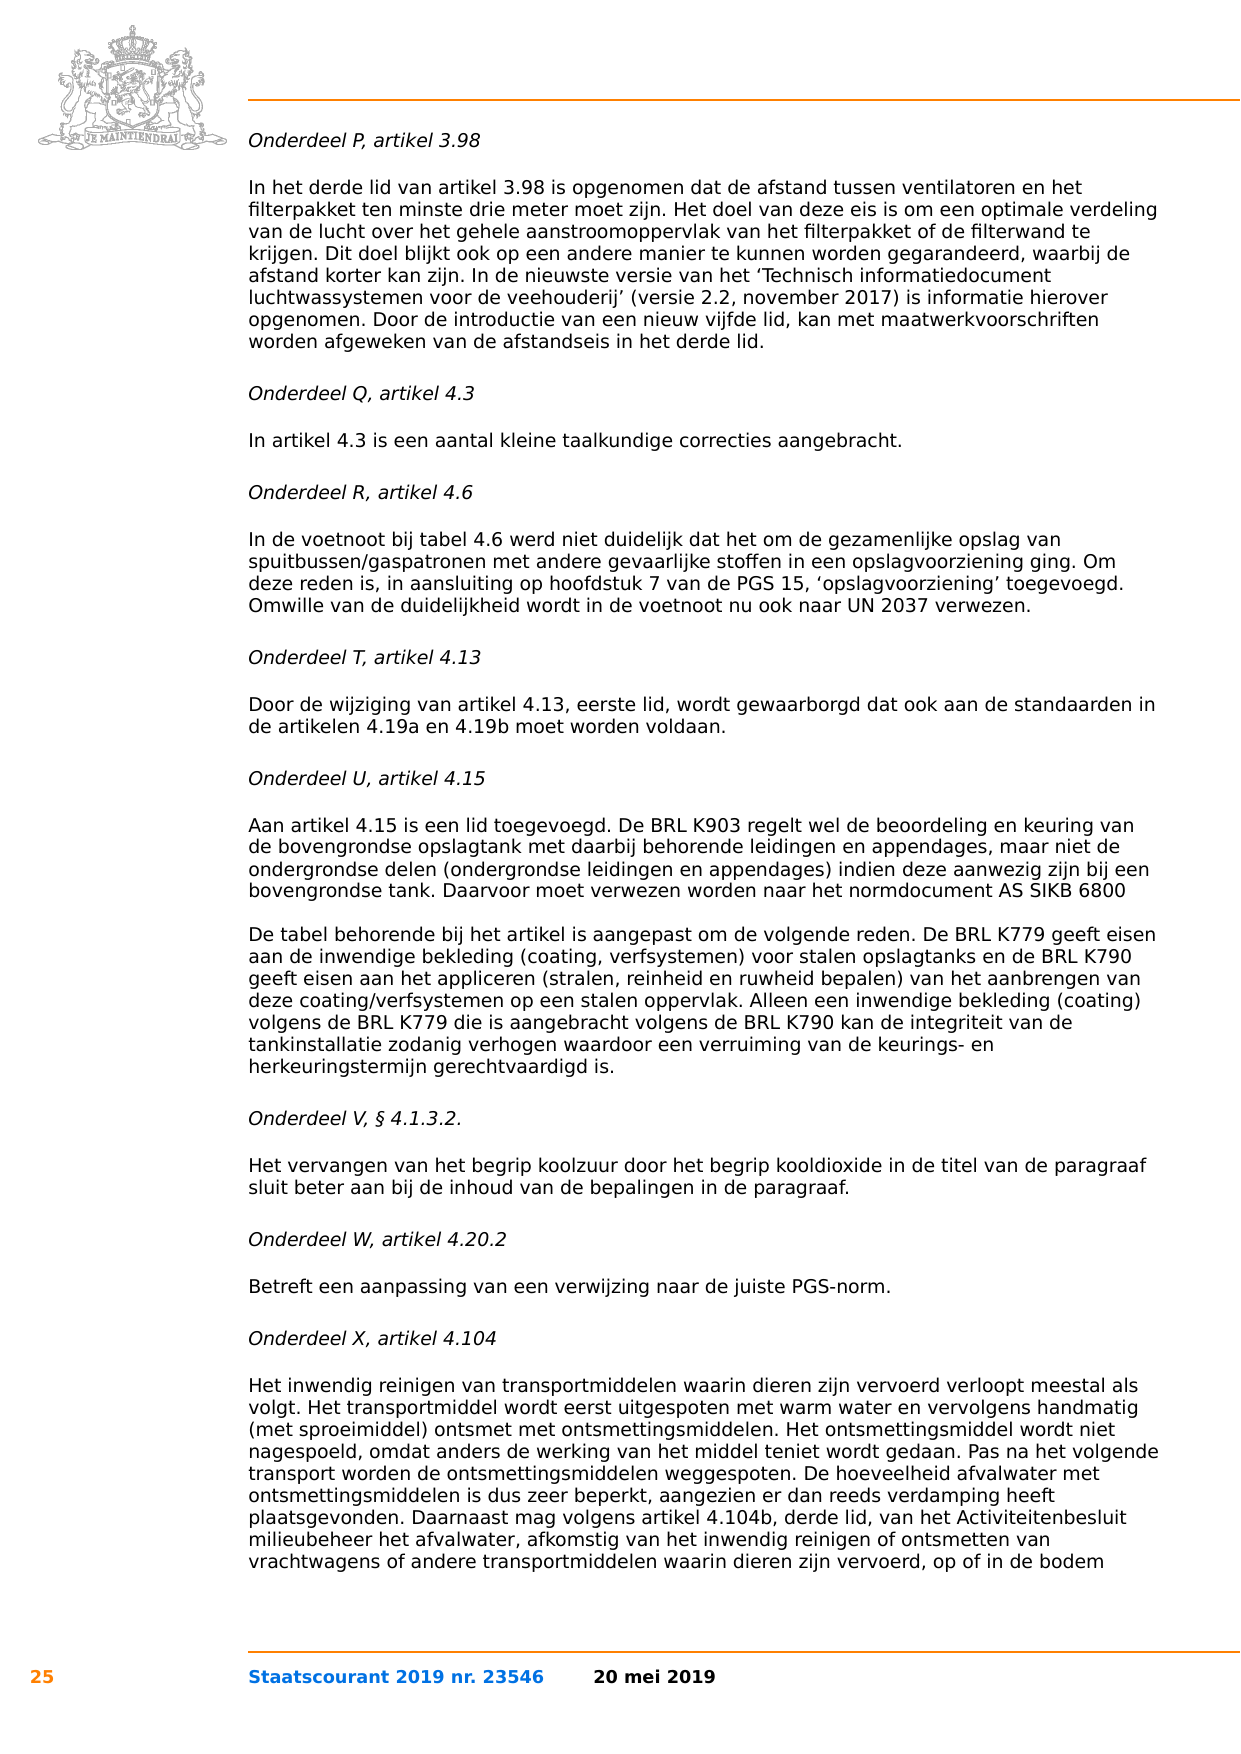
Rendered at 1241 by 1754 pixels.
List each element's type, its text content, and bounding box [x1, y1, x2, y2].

text In de voetnoot bij tabel 4.6 werd niet duidelijk dat het om de gezamenlijke opslag van spuitbussen/gaspatronen met andere gevaarlijke stoffen in een opslagvoorziening ging. Om deze reden is, in aansluiting op hoofdstuk 7 van de PGS 15, ‘opslagvoorziening’ toegevoegd. Omwille van de duidelijkheid wordt in de voetnoot nu ook naar UN 2037 verwezen. [248, 529, 1163, 617]
subtitle Onderdeel R, artikel 4.6 [248, 482, 1163, 504]
text Het vervangen van het begrip koolzuur door het begrip kooldioxide in de titel van de paragraaf sluit beter aan bij de inhoud van de bepalingen in de paragraaf. [248, 1155, 1163, 1199]
text Door de wijziging van artikel 4.13, eerste lid, wordt gewaarborgd dat ook aan de standaarden in de artikelen 4.19a en 4.19b moet worden voldaan. [248, 693, 1163, 737]
subtitle Onderdeel T, artikel 4.13 [248, 647, 1163, 668]
text De tabel behorende bij het artikel is aangepast om de volgende reden. De BRL K779 geeft eisen aan de inwendige bekleding (coating, verfsystemen) voor stalen opslagtanks en de BRL K790 geeft eisen aan het appliceren (stralen, reinheid en ruwheid bepalen) van het aanbrengen van deze coating/verfsystemen op een stalen oppervlak. Alleen een inwendige bekleding (coating) volgens de BRL K779 die is aangebracht volgens de BRL K790 kan de integriteit van de tankinstallatie zodanig verhogen waardoor een verruiming van de keurings- en herkeuringstermijn gerechtvaardigd is. [248, 924, 1163, 1078]
text In artikel 4.3 is een aantal kleine taalkundige correcties aangebracht. [248, 430, 1163, 452]
subtitle Onderdeel Q, artikel 4.3 [248, 383, 1163, 405]
text In het derde lid van artikel 3.98 is opgenomen dat de afstand tussen ventilatoren en het filterpakket ten minste drie meter moet zijn. Het doel van deze eis is om een optimale verdeling van de lucht over het gehele aanstroomoppervlak van het filterpakket of de filterwand te krijgen. Dit doel blijkt ook op een andere manier te kunnen worden gegarandeerd, waarbij de afstand korter kan zijn. In de nieuwste versie van het ‘Technisch informatiedocument luchtwassystemen voor de veehouderij’ (versie 2.2, november 2017) is informatie hierover opgenomen. Door de introductie van een nieuw vijfde lid, kan met maatwerkvoorschriften worden afgeweken van de afstandseis in het derde lid. [248, 177, 1163, 353]
subtitle Onderdeel X, artikel 4.104 [248, 1328, 1163, 1350]
subtitle Onderdeel P, artikel 3.98 [248, 130, 1163, 152]
subtitle Onderdeel W, artikel 4.20.2 [248, 1229, 1163, 1251]
text Aan artikel 4.15 is een lid toegevoegd. De BRL K903 regelt wel de beoordeling en keuring van de bovengrondse opslagtank met daarbij behorende leidingen en appendages, maar niet de ondergrondse delen (ondergrondse leidingen en appendages) indien deze aanwezig zijn bij een bovengrondse tank. Daarvoor moet verwezen worden naar het normdocument AS SIKB 6800 [248, 814, 1163, 902]
picture [38, 25, 227, 150]
subtitle Onderdeel U, artikel 4.15 [248, 767, 1163, 789]
subtitle Onderdeel V, § 4.1.3.2. [248, 1108, 1163, 1130]
text Betreft een aanpassing van een verwijzing naar de juiste PGS-norm. [248, 1276, 1163, 1298]
text Het inwendig reinigen van transportmiddelen waarin dieren zijn vervoerd verloopt meestal als volgt. Het transportmiddel wordt eerst uitgespoten met warm water en vervolgens handmatig (met sproeimiddel) ontsmet met ontsmettingsmiddelen. Het ontsmettingsmiddel wordt niet nagespoeld, omdat anders de werking van het middel teniet wordt gedaan. Pas na het volgende transport worden de ontsmettingsmiddelen weggespoten. De hoeveelheid afvalwater met ontsmettingsmiddelen is dus zeer beperkt, aangezien er dan reeds verdamping heeft plaatsgevonden. Daarnaast mag volgens artikel 4.104b, derde lid, van het Activiteitenbesluit milieubeheer het afvalwater, afkomstig van het inwendig reinigen of ontsmetten van vrachtwagens of andere transportmiddelen waarin dieren zijn vervoerd, op of in de bodem [248, 1375, 1163, 1573]
